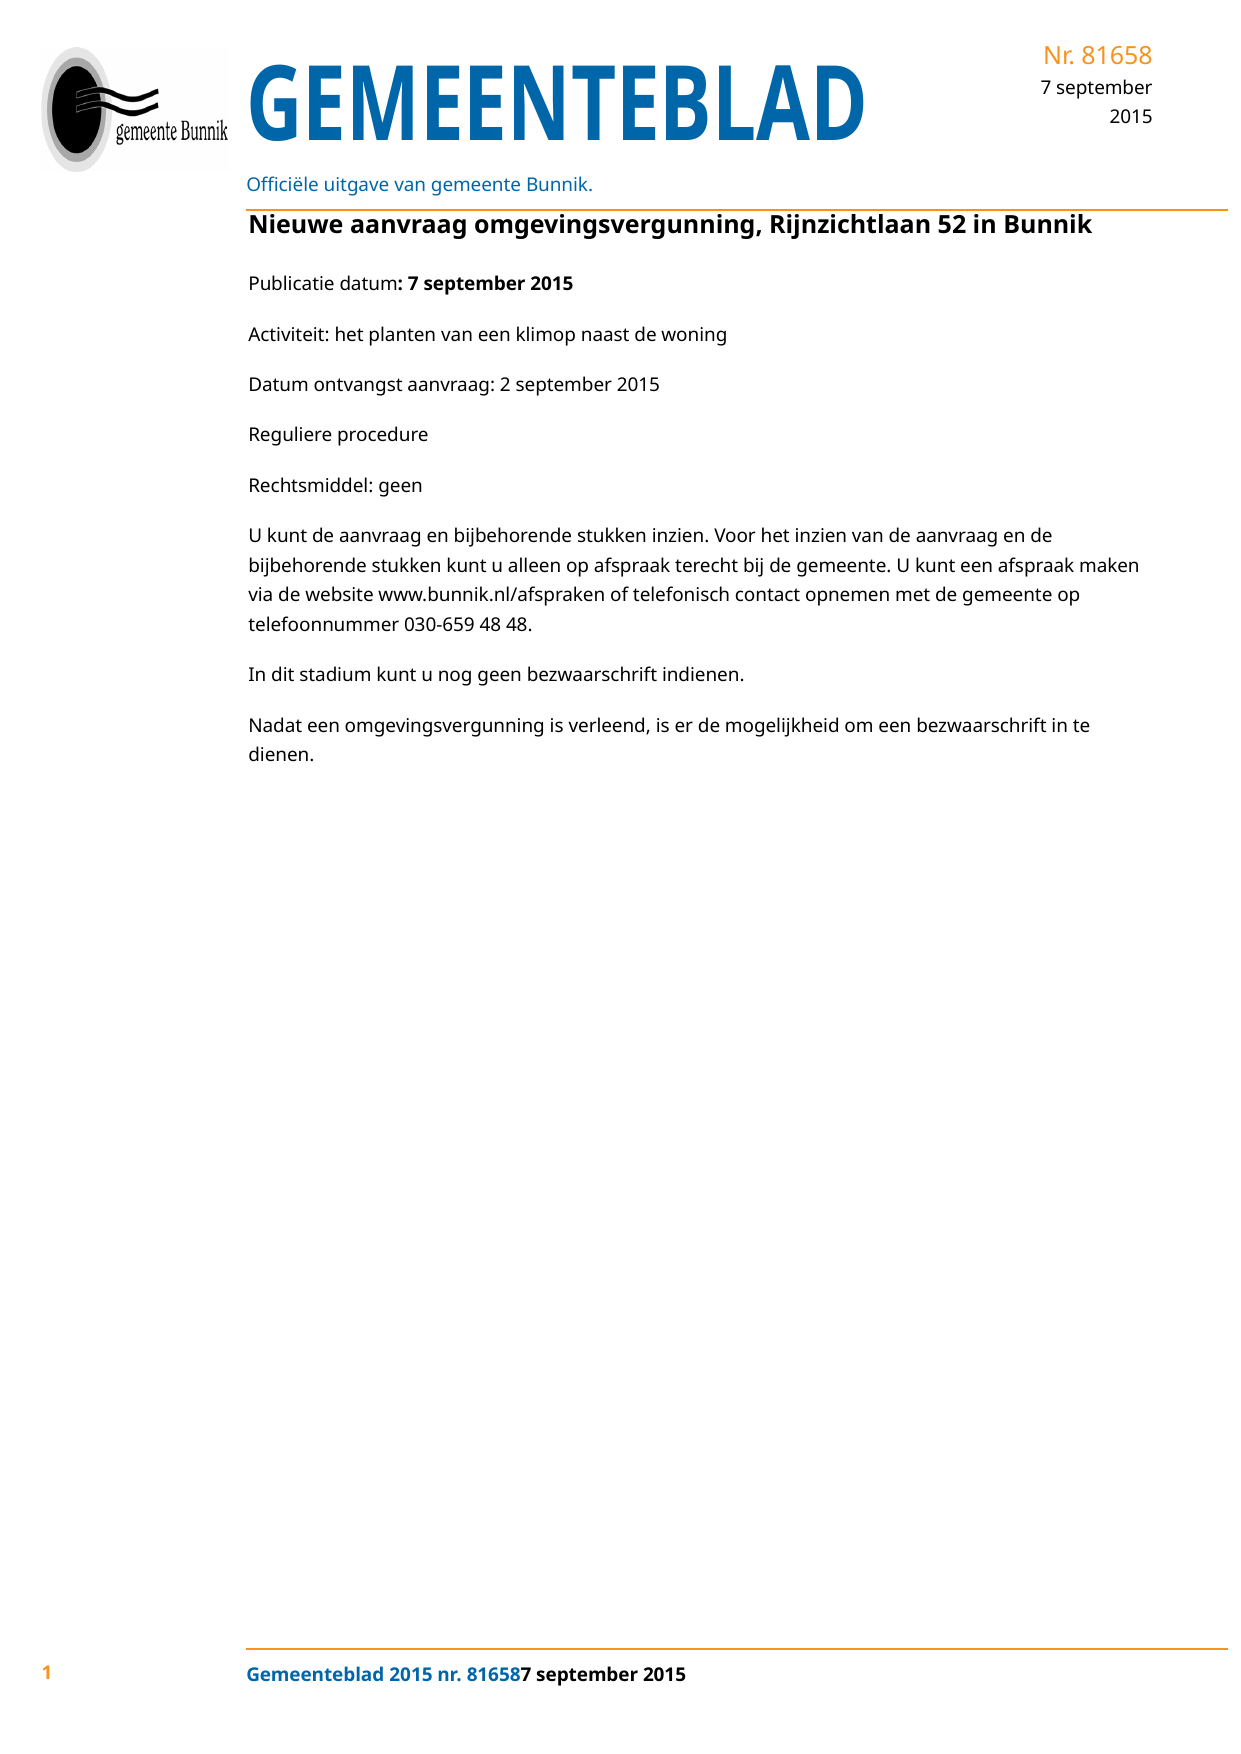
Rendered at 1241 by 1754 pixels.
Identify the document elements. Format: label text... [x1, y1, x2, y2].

picture [41, 47, 231, 172]
text Nadat een omgevingsvergunning is verleend, is er de mogelijkheid om een bezwaarschrift in te dienen. [248, 712, 1152, 767]
text U kunt de aanvraag en bijbehorende stukken inzien. Voor het inzien van de aanvraag en de bijbehorende stukken kunt u alleen op afspraak terecht bij de gemeente. U kunt een afspraak maken via de website www.bunnik.nl/afspraken of telefonisch contact opnemen met de gemeente op telefoonnummer 030-659 48 48. [248, 522, 1152, 637]
text Nieuwe aanvraag omgevingsvergunning, Rijnzichtlaan 52 in Bunnik [248, 211, 1152, 241]
text Publicatie datum: 7 september 2015 [248, 270, 1152, 296]
text Reguliere procedure [248, 422, 1152, 447]
text Activiteit: het planten van een klimop naast de woning [248, 321, 1152, 346]
text Datum ontvangst aanvraag: 2 september 2015 [248, 371, 1152, 397]
text Rechtsmiddel: geen [248, 472, 1152, 498]
text In dit stadium kunt u nog geen bezwaarschrift indienen. [248, 662, 1152, 687]
